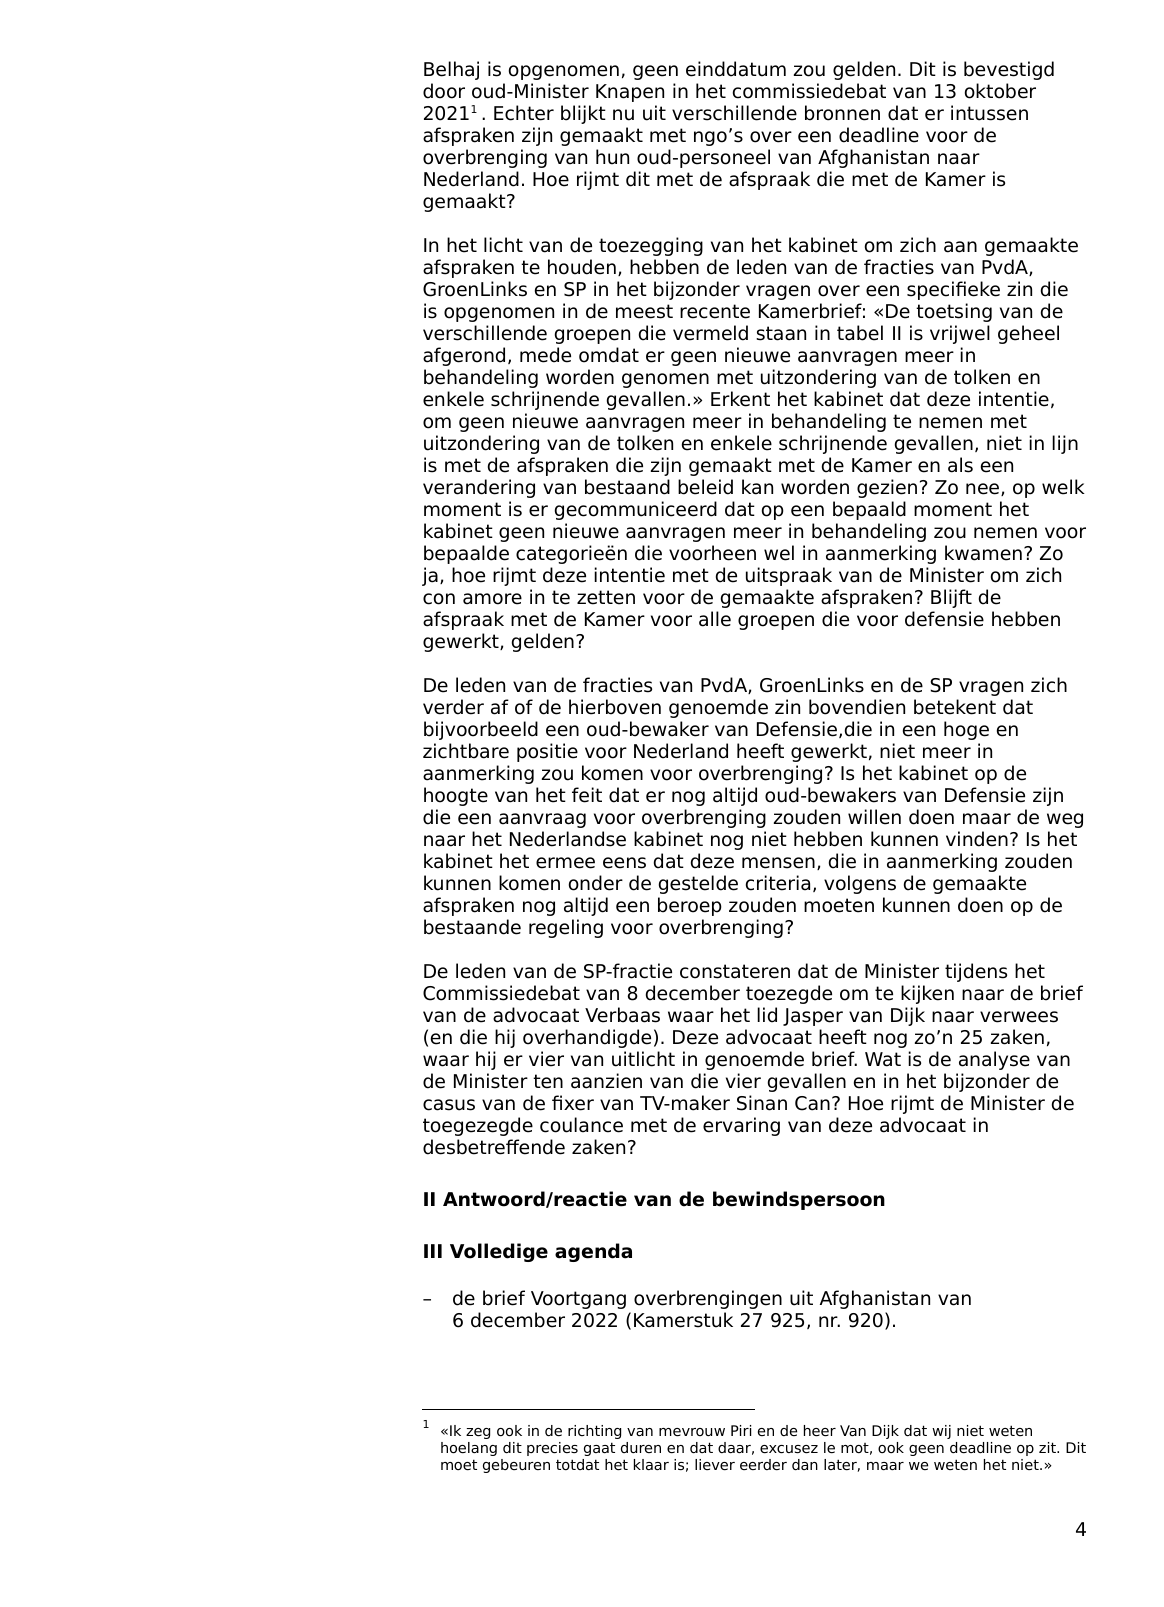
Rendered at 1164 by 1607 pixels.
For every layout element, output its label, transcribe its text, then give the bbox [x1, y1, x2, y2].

text Belhaj is opgenomen, geen einddatum zou gelden. Dit is bevestigd door oud-Minister Knapen in het commissiedebat van 13 oktober 2021. Echter blijkt nu uit verschillende bronnen dat er intussen afspraken zijn gemaakt met ngo’s over een deadline voor de overbrenging van hun oud-personeel van Afghanistan naar Nederland. Hoe rijmt dit met de afspraak die met de Kamer is gemaakt? [422, 59, 1087, 213]
text – de brief Voortgang overbrengingen uit Afghanistan van 6 december 2022 (Kamerstuk 27 925, nr. 920). [422, 1288, 1087, 1332]
text In het licht van de toezegging van het kabinet om zich aan gemaakte afspraken te houden, hebben de leden van de fracties van PvdA, GroenLinks en SP in het bijzonder vragen over een specifieke zin die is opgenomen in de meest recente Kamerbrief: «De toetsing van de verschillende groepen die vermeld staan in tabel II is vrijwel geheel afgerond, mede omdat er geen nieuwe aanvragen meer in behandeling worden genomen met uitzondering van de tolken en enkele schrijnende gevallen.» Erkent het kabinet dat deze intentie, om geen nieuwe aanvragen meer in behandeling te nemen met uitzondering van de tolken en enkele schrijnende gevallen, niet in lijn is met de afspraken die zijn gemaakt met de Kamer en als een verandering van bestaand beleid kan worden gezien? Zo nee, op welk moment is er gecommuniceerd dat op een bepaald moment het kabinet geen nieuwe aanvragen meer in behandeling zou nemen voor bepaalde categorieën die voorheen wel in aanmerking kwamen? Zo ja, hoe rijmt deze intentie met de uitspraak van de Minister om zich con amore in te zetten voor de gemaakte afspraken? Blijft de afspraak met de Kamer voor alle groepen die voor defensie hebben gewerkt, gelden? [422, 235, 1087, 653]
text «Ik zeg ook in de richting van mevrouw Piri en de heer Van Dijk dat wij niet weten hoelang dit precies gaat duren en dat daar, excusez le mot, ook geen deadline op zit. Dit moet gebeuren totdat het klaar is; liever eerder dan later, maar we weten het niet.» [422, 1418, 1087, 1474]
subtitle III Volledige agenda [422, 1241, 1087, 1263]
text De leden van de fracties van PvdA, GroenLinks en de SP vragen zich verder af of de hierboven genoemde zin bovendien betekent dat bijvoorbeeld een oud-bewaker van Defensie,die in een hoge en zichtbare positie voor Nederland heeft gewerkt, niet meer in aanmerking zou komen voor overbrenging? Is het kabinet op de hoogte van het feit dat er nog altijd oud-bewakers van Defensie zijn die een aanvraag voor overbrenging zouden willen doen maar de weg naar het Nederlandse kabinet nog niet hebben kunnen vinden? Is het kabinet het ermee eens dat deze mensen, die in aanmerking zouden kunnen komen onder de gestelde criteria, volgens de gemaakte afspraken nog altijd een beroep zouden moeten kunnen doen op de bestaande regeling voor overbrenging? [422, 675, 1087, 939]
text De leden van de SP-fractie constateren dat de Minister tijdens het Commissiedebat van 8 december toezegde om te kijken naar de brief van de advocaat Verbaas waar het lid Jasper van Dijk naar verwees (en die hij overhandigde). Deze advocaat heeft nog zo’n 25 zaken, waar hij er vier van uitlicht in genoemde brief. Wat is de analyse van de Minister ten aanzien van die vier gevallen en in het bijzonder de casus van de fixer van TV-maker Sinan Can? Hoe rijmt de Minister de toegezegde coulance met de ervaring van deze advocaat in desbetreffende zaken? [422, 961, 1087, 1159]
subtitle II Antwoord/reactie van de bewindspersoon [422, 1189, 1087, 1211]
